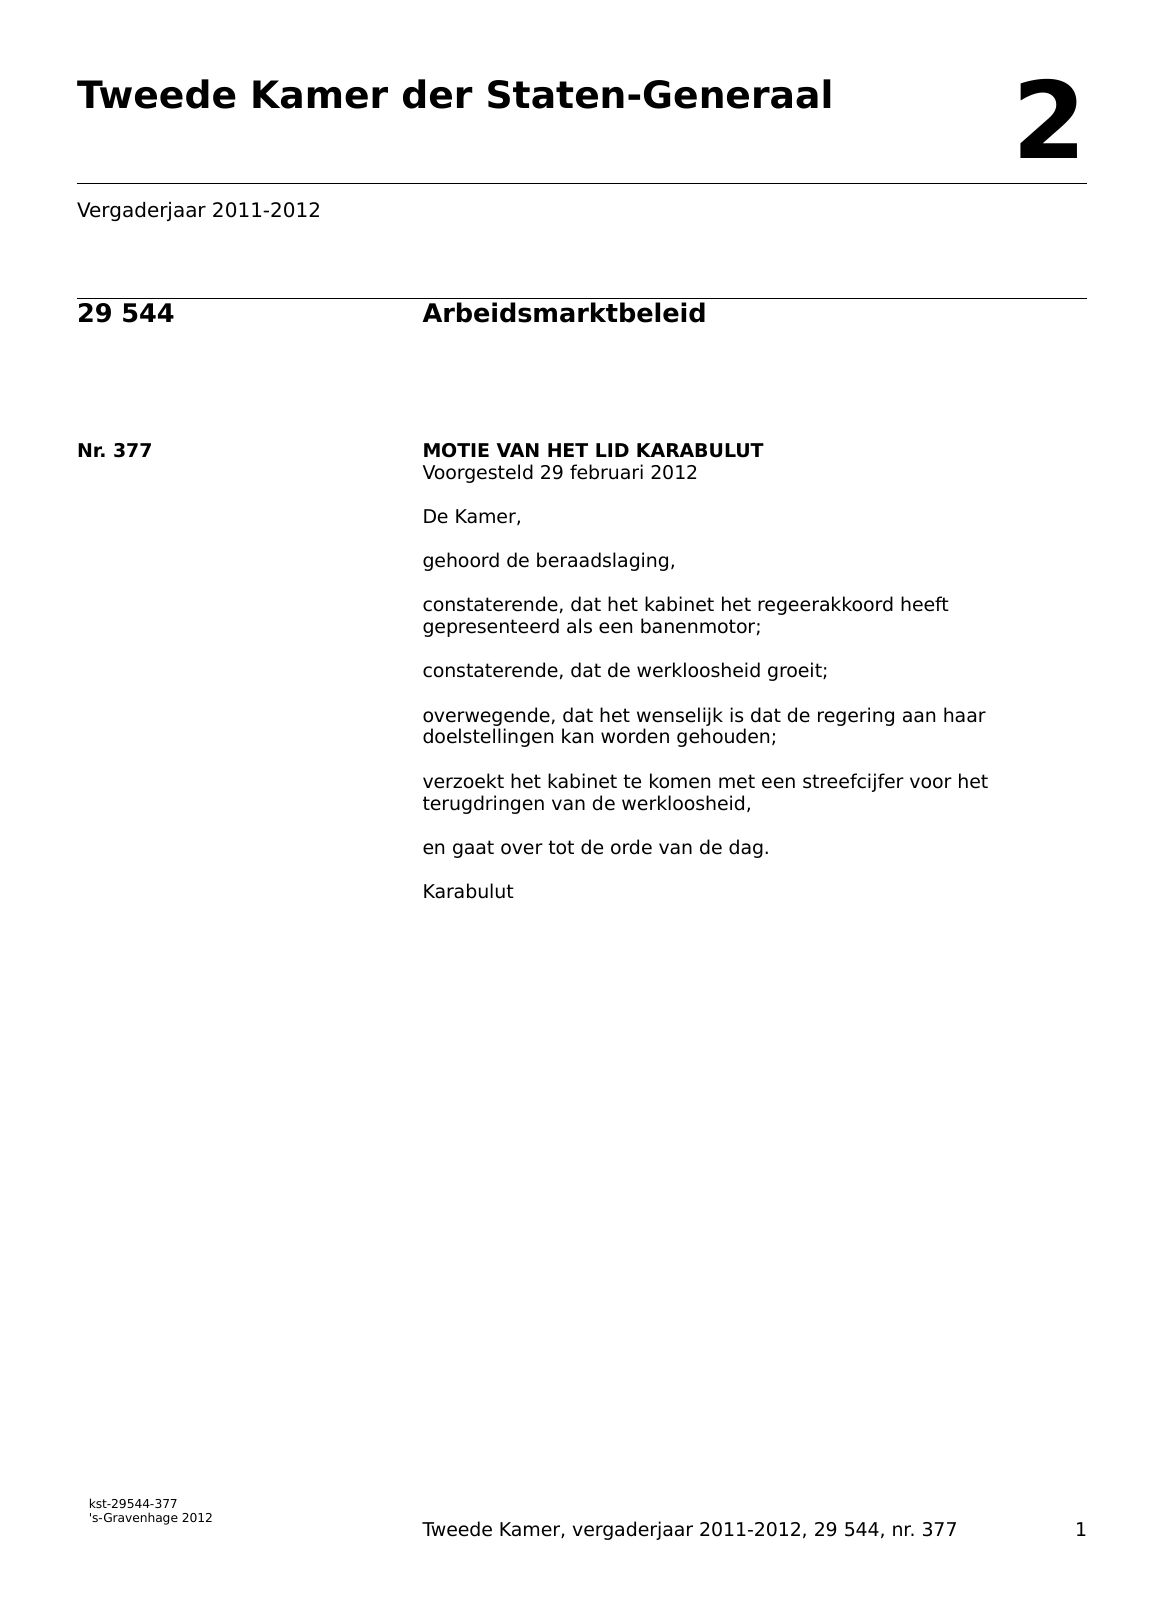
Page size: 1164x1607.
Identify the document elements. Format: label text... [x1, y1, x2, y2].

text De Kamer, [422, 506, 1087, 528]
text overwegende, dat het wenselijk is dat de regering aan haar doelstellingen kan worden gehouden; [422, 704, 1087, 748]
text Voorgesteld 29 februari 2012 [422, 462, 1087, 484]
text gehoord de beraadslaging, [422, 550, 1087, 572]
text 's-Gravenhage 2012 [88, 1511, 323, 1525]
text kst-29544-377 [88, 1497, 323, 1511]
text en gaat over tot de orde van de dag. [422, 837, 1087, 859]
text constaterende, dat het kabinet het regeerakkoord heeft gepresenteerd als een banenmotor; [422, 594, 1087, 638]
text Karabulut [422, 881, 1087, 903]
subtitle 29 544 Arbeidsmarktbeleid [77, 299, 1087, 329]
table_cell Vergaderjaar 2011-2012 [77, 184, 1087, 298]
table_header 2 [886, 59, 1087, 183]
text constaterende, dat de werkloosheid groeit; [422, 660, 1087, 682]
table_header Tweede Kamer der Staten-Generaal [77, 59, 886, 183]
text verzoekt het kabinet te komen met een streefcijfer voor het terugdringen van de werkloosheid, [422, 771, 1087, 814]
subtitle Nr. 377 MOTIE VAN HET LID KARABULUT [77, 440, 1087, 462]
